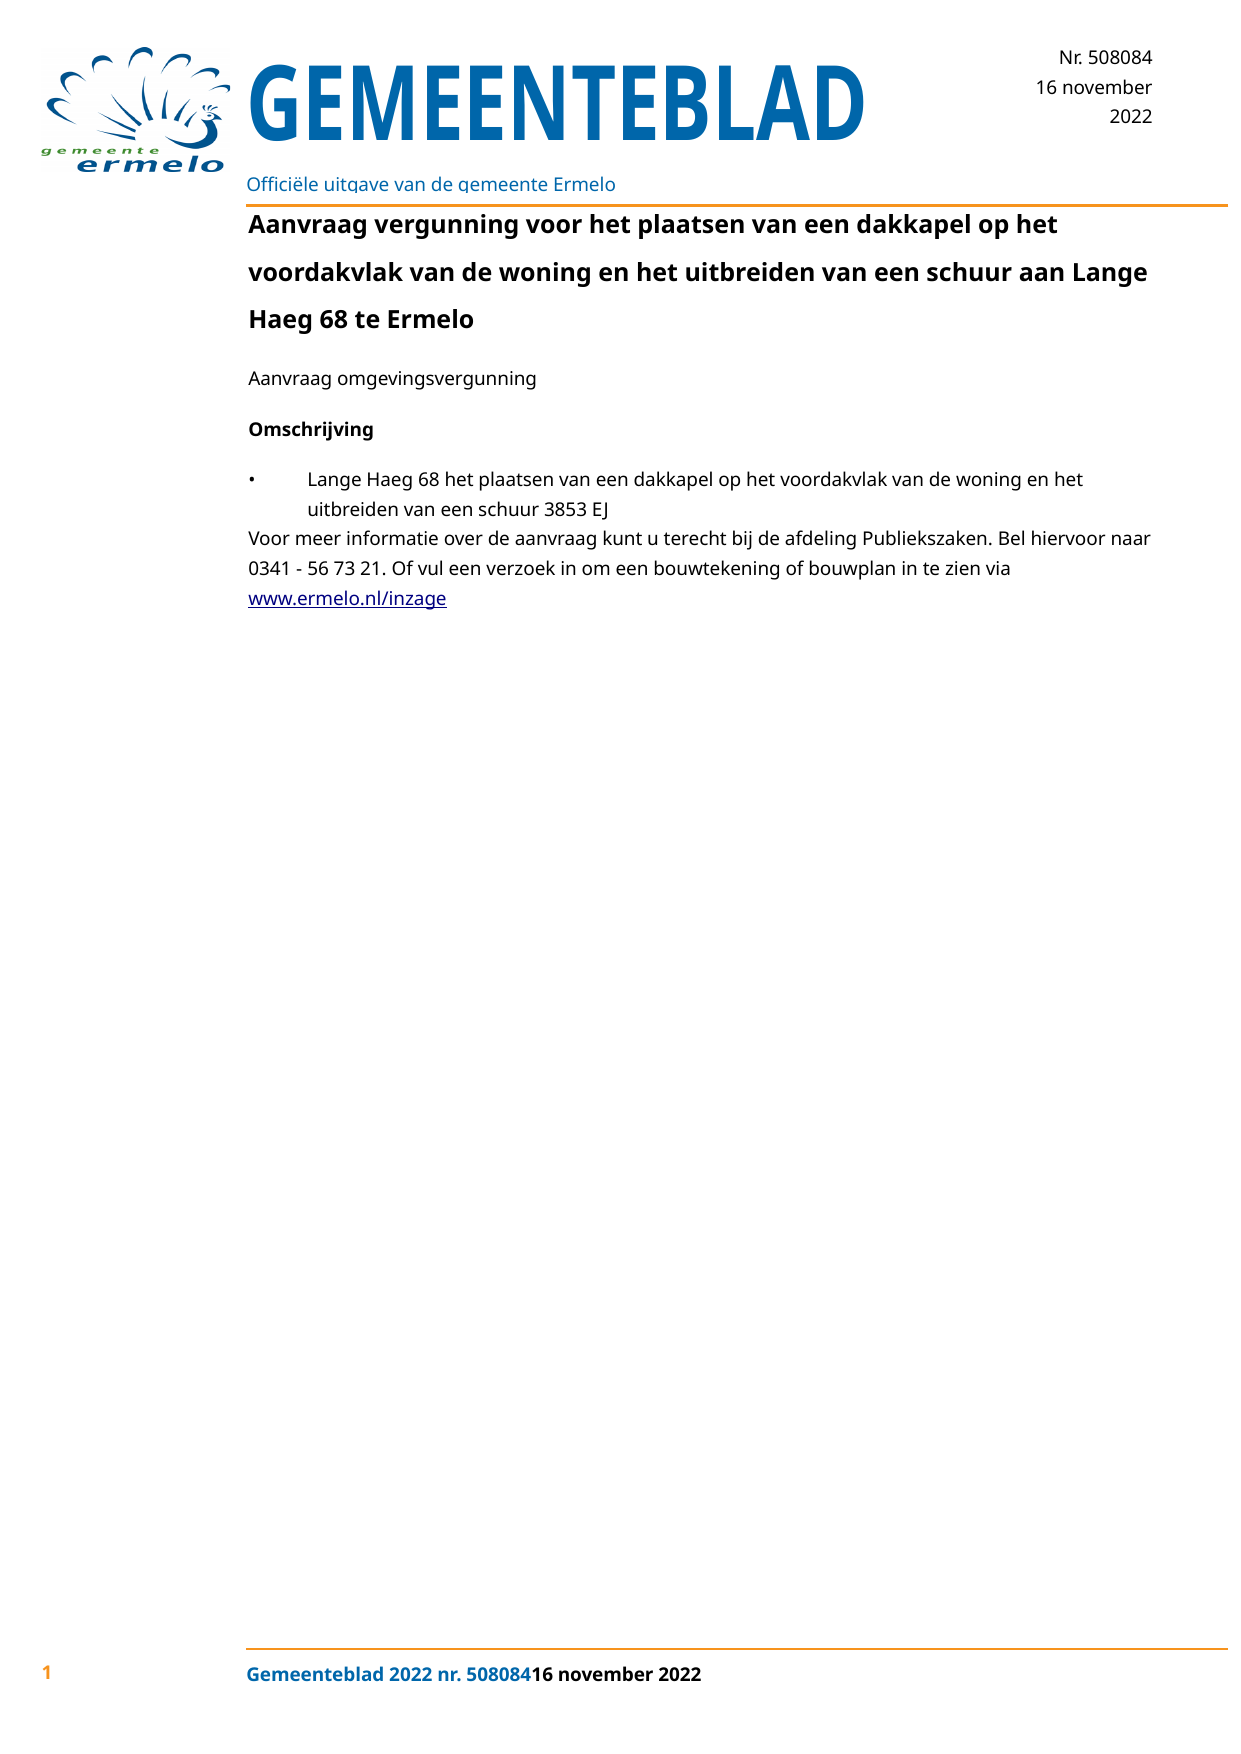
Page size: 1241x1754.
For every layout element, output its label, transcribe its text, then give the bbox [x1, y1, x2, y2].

text Aanvraag vergunning voor het plaatsen van een dakkapel op het voordakvlak van de woning en het uitbreiden van een schuur aan Lange Haeg 68 te Ermelo [248, 207, 1152, 336]
text Omschrijving [248, 416, 1152, 442]
list Lange Haeg 68 het plaatsen van een dakkapel op het voordakvlak van de woning en het uitbreiden van een schuur 3853 EJ [248, 466, 1152, 522]
text Aanvraag omgevingsvergunning [248, 366, 1152, 391]
text Voor meer informatie over de aanvraag kunt u terecht bij de afdeling Publiekszaken. Bel hiervoor naar 0341 - 56 73 21. Of vul een verzoek in om een bouwtekening of bouwplan in te zien via www.ermelo.nl/inzage [248, 526, 1152, 610]
picture [41, 47, 231, 172]
